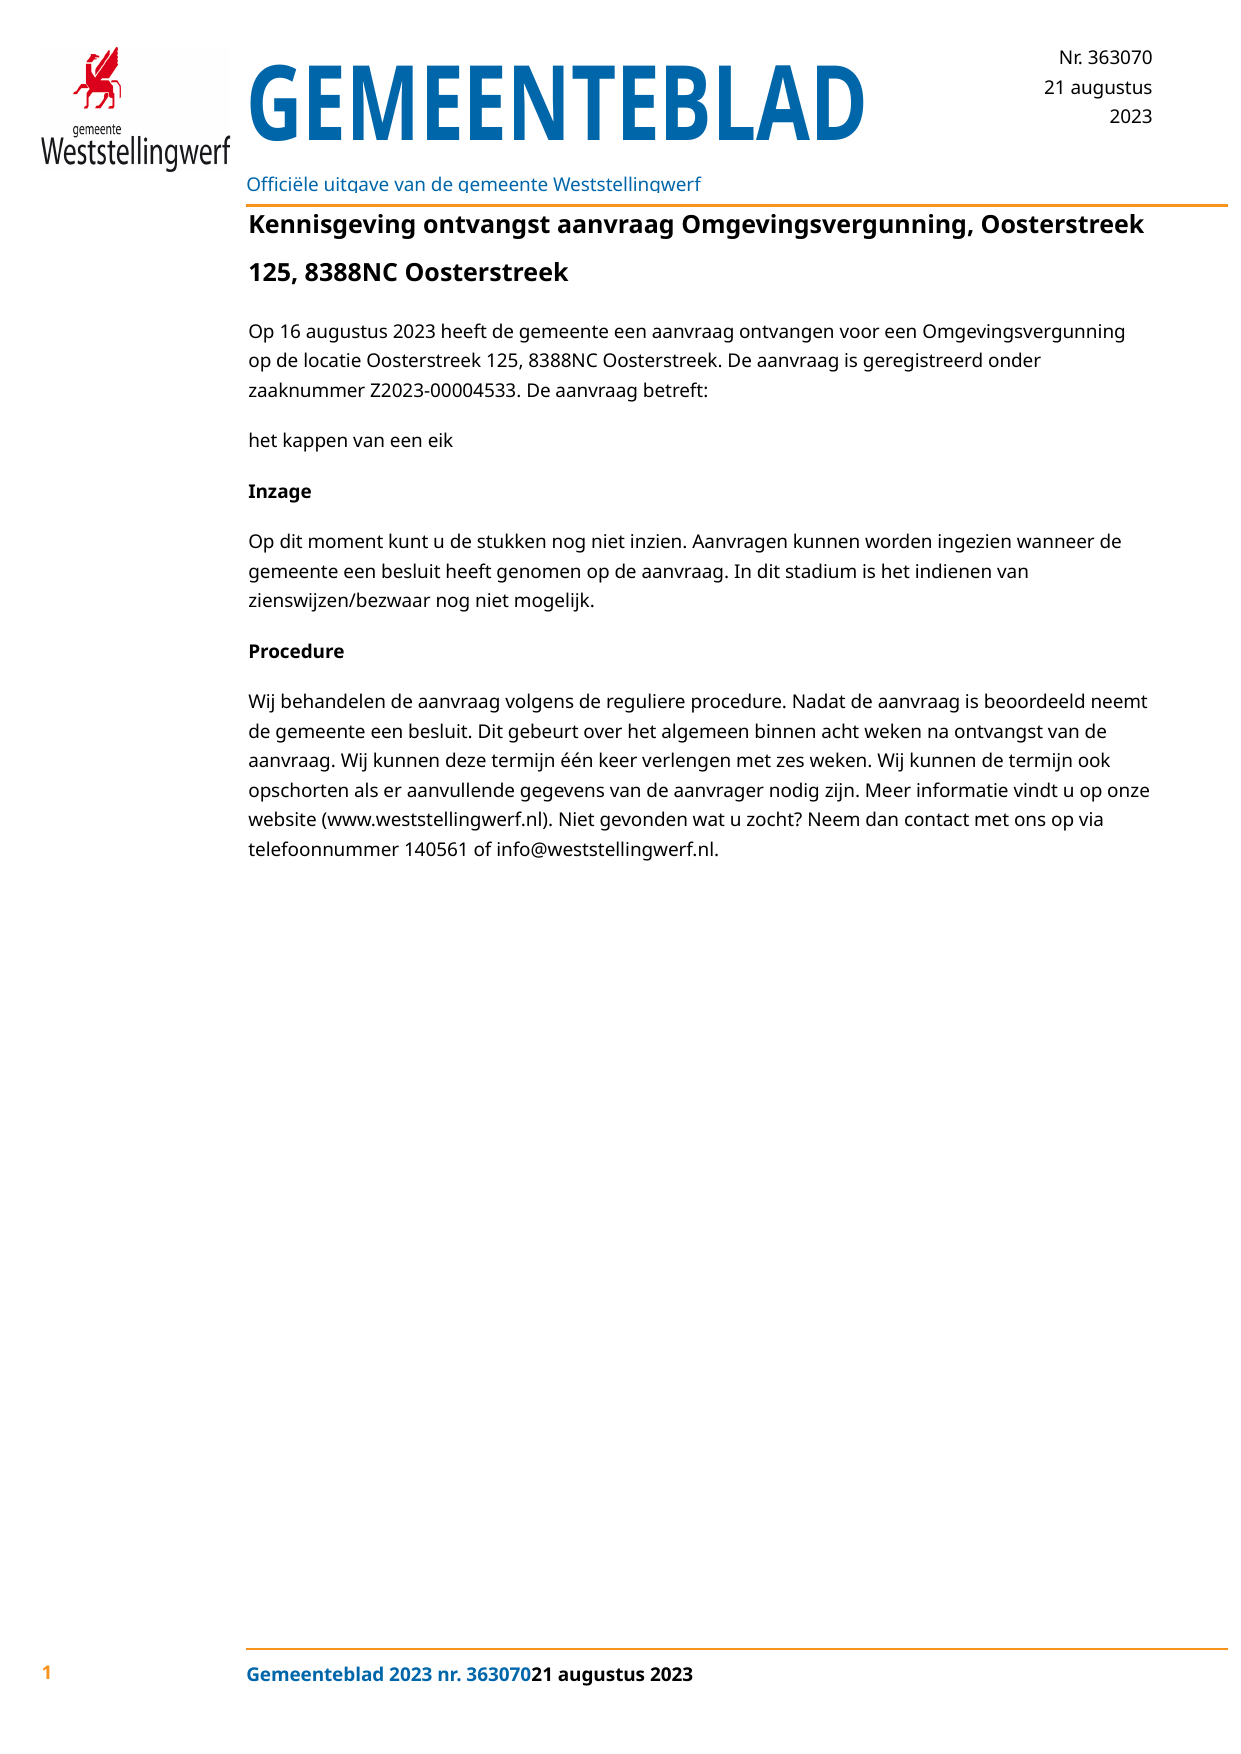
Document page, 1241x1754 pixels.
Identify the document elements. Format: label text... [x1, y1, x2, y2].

text Op 16 augustus 2023 heeft de gemeente een aanvraag ontvangen voor een Omgevingsvergunning op de locatie Oosterstreek 125, 8388NC Oosterstreek. De aanvraag is geregistreerd onder zaaknummer Z2023-00004533. De aanvraag betreft: [248, 318, 1152, 403]
text Wij behandelen de aanvraag volgens de reguliere procedure. Nadat de aanvraag is beoordeeld neemt de gemeente een besluit. Dit gebeurt over het algemeen binnen acht weken na ontvangst van de aanvraag. Wij kunnen deze termijn één keer verlengen met zes weken. Wij kunnen de termijn ook opschorten als er aanvullende gegevens van de aanvrager nodig zijn. Meer informatie vindt u op onze website (www.weststellingwerf.nl). Niet gevonden wat u zocht? Neem dan contact met ons op via telefoonnummer 140561 of info@weststellingwerf.nl. [248, 688, 1152, 862]
picture [41, 47, 231, 172]
text Procedure [248, 638, 1152, 664]
text Op dit moment kunt u de stukken nog niet inzien. Aanvragen kunnen worden ingezien wanneer de gemeente een besluit heeft genomen op de aanvraag. In dit stadium is het indienen van zienswijzen/bezwaar nog niet mogelijk. [248, 528, 1152, 613]
text Kennisgeving ontvangst aanvraag Omgevingsvergunning, Oosterstreek 125, 8388NC Oosterstreek [248, 207, 1152, 288]
text Inzage [248, 478, 1152, 504]
text het kappen van een eik [248, 427, 1152, 453]
